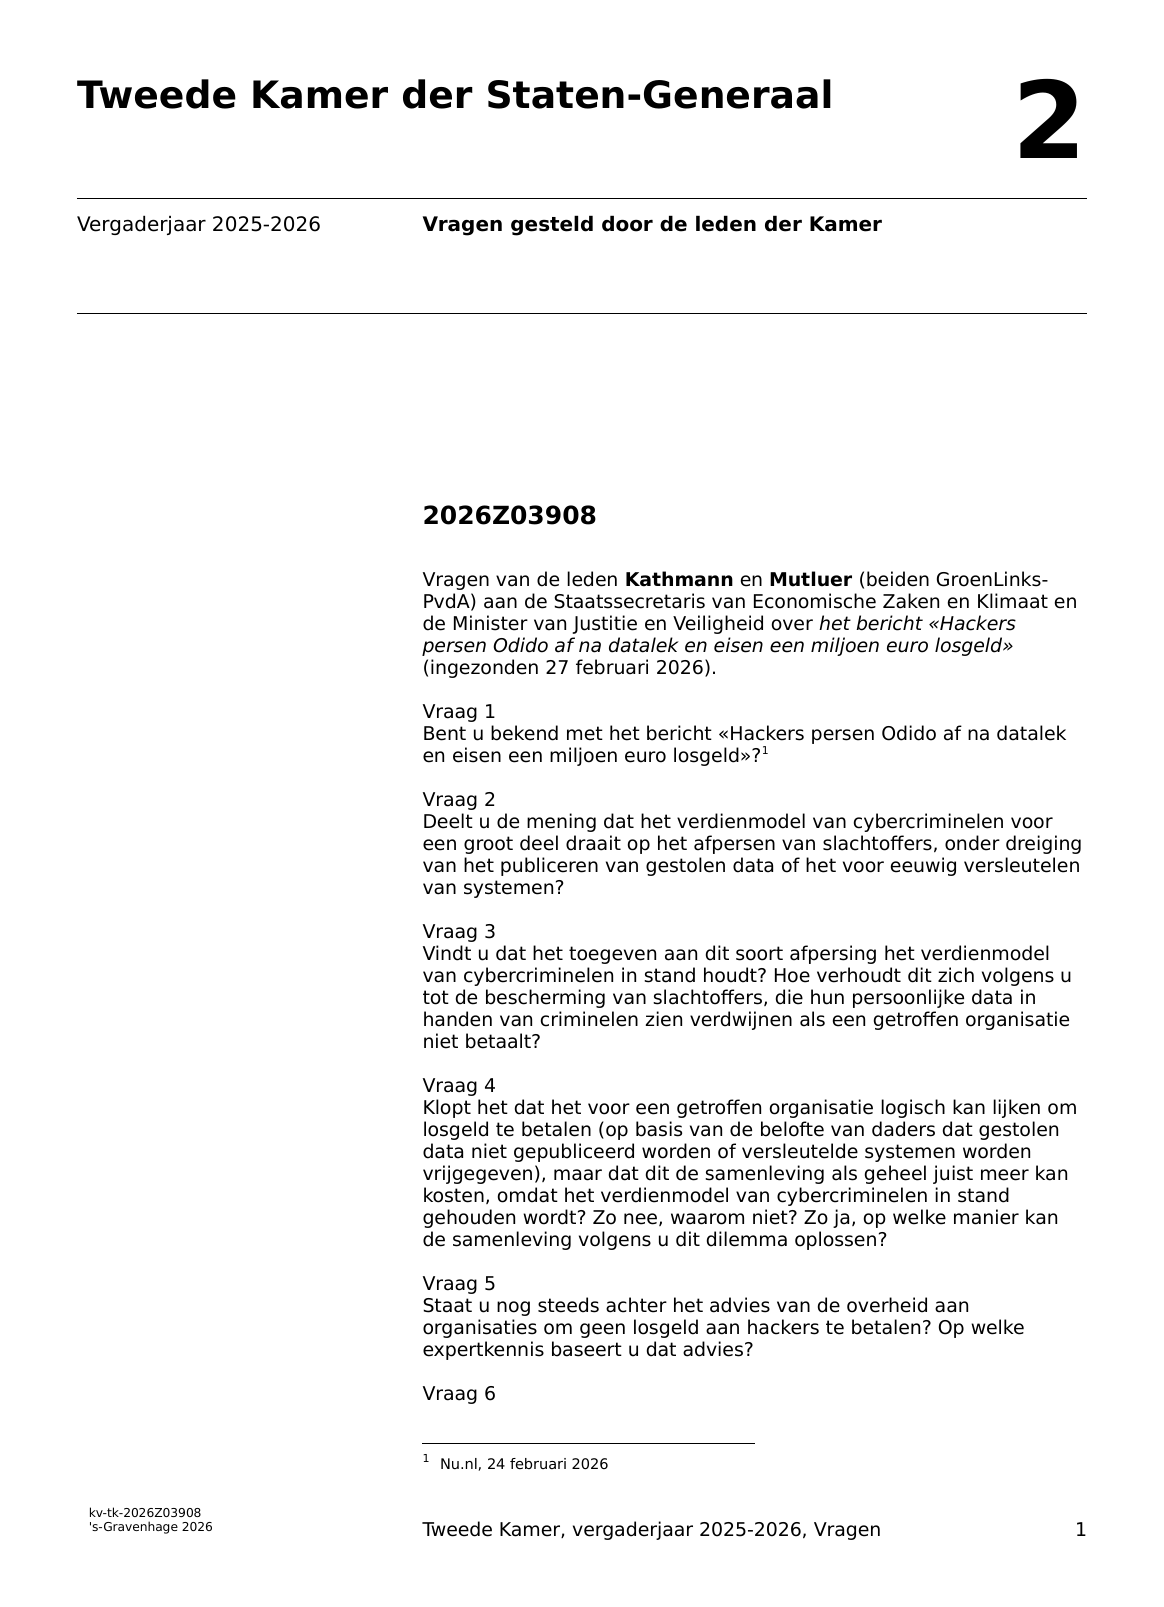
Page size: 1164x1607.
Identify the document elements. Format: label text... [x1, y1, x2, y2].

text Bent u bekend met het bericht «Hackers persen Odido af na datalek en eisen een miljoen euro losgeld»? [422, 723, 1087, 767]
text Klopt het dat het voor een getroffen organisatie logisch kan lijken om losgeld te betalen (op basis van de belofte van daders dat gestolen data niet gepubliceerd worden of versleutelde systemen worden vrijgegeven), maar dat dit de samenleving als geheel juist meer kan kosten, omdat het verdienmodel van cybercriminelen in stand gehouden wordt? Zo nee, waarom niet? Zo ja, op welke manier kan de samenleving volgens u dit dilemma oplossen? [422, 1097, 1087, 1251]
text Vragen van de leden Kathmann en Mutluer (beiden GroenLinks-PvdA) aan de Staatssecretaris van Economische Zaken en Klimaat en de Minister van Justitie en Veiligheid over het bericht «Hackers persen Odido af na datalek en eisen een miljoen euro losgeld» (ingezonden 27 februari 2026). [422, 569, 1087, 679]
table_header Tweede Kamer der Staten-Generaal [77, 59, 886, 198]
text Vraag 4 [422, 1075, 1087, 1097]
text 's-Gravenhage 2026 [88, 1520, 323, 1534]
text Vraag 3 [422, 921, 1087, 943]
table_header 2 [886, 59, 1087, 198]
text Vindt u dat het toegeven aan dit soort afpersing het verdienmodel van cybercriminelen in stand houdt? Hoe verhoudt dit zich volgens u tot de bescherming van slachtoffers, die hun persoonlijke data in handen van criminelen zien verdwijnen als een getroffen organisatie niet betaalt? [422, 943, 1087, 1053]
text Vraag 2 [422, 789, 1087, 811]
text 2026Z03908 [422, 501, 1087, 531]
text kv-tk-2026Z03908 [88, 1506, 323, 1520]
text Deelt u de mening dat het verdienmodel van cybercriminelen voor een groot deel draait op het afpersen van slachtoffers, onder dreiging van het publiceren van gestolen data of het voor eeuwig versleutelen van systemen? [422, 811, 1087, 899]
text Staat u nog steeds achter het advies van de overheid aan organisaties om geen losgeld aan hackers te betalen? Op welke expertkennis baseert u dat advies? [422, 1295, 1087, 1361]
text Vraag 1 [422, 701, 1087, 723]
text Vraag 6 [422, 1383, 1087, 1405]
text Nu.nl, 24 februari 2026 [422, 1452, 1087, 1474]
table_cell Vragen gesteld door de leden der Kamer [422, 199, 1087, 313]
text Vraag 5 [422, 1273, 1087, 1295]
table_cell Vergaderjaar 2025-2026 [77, 199, 422, 313]
